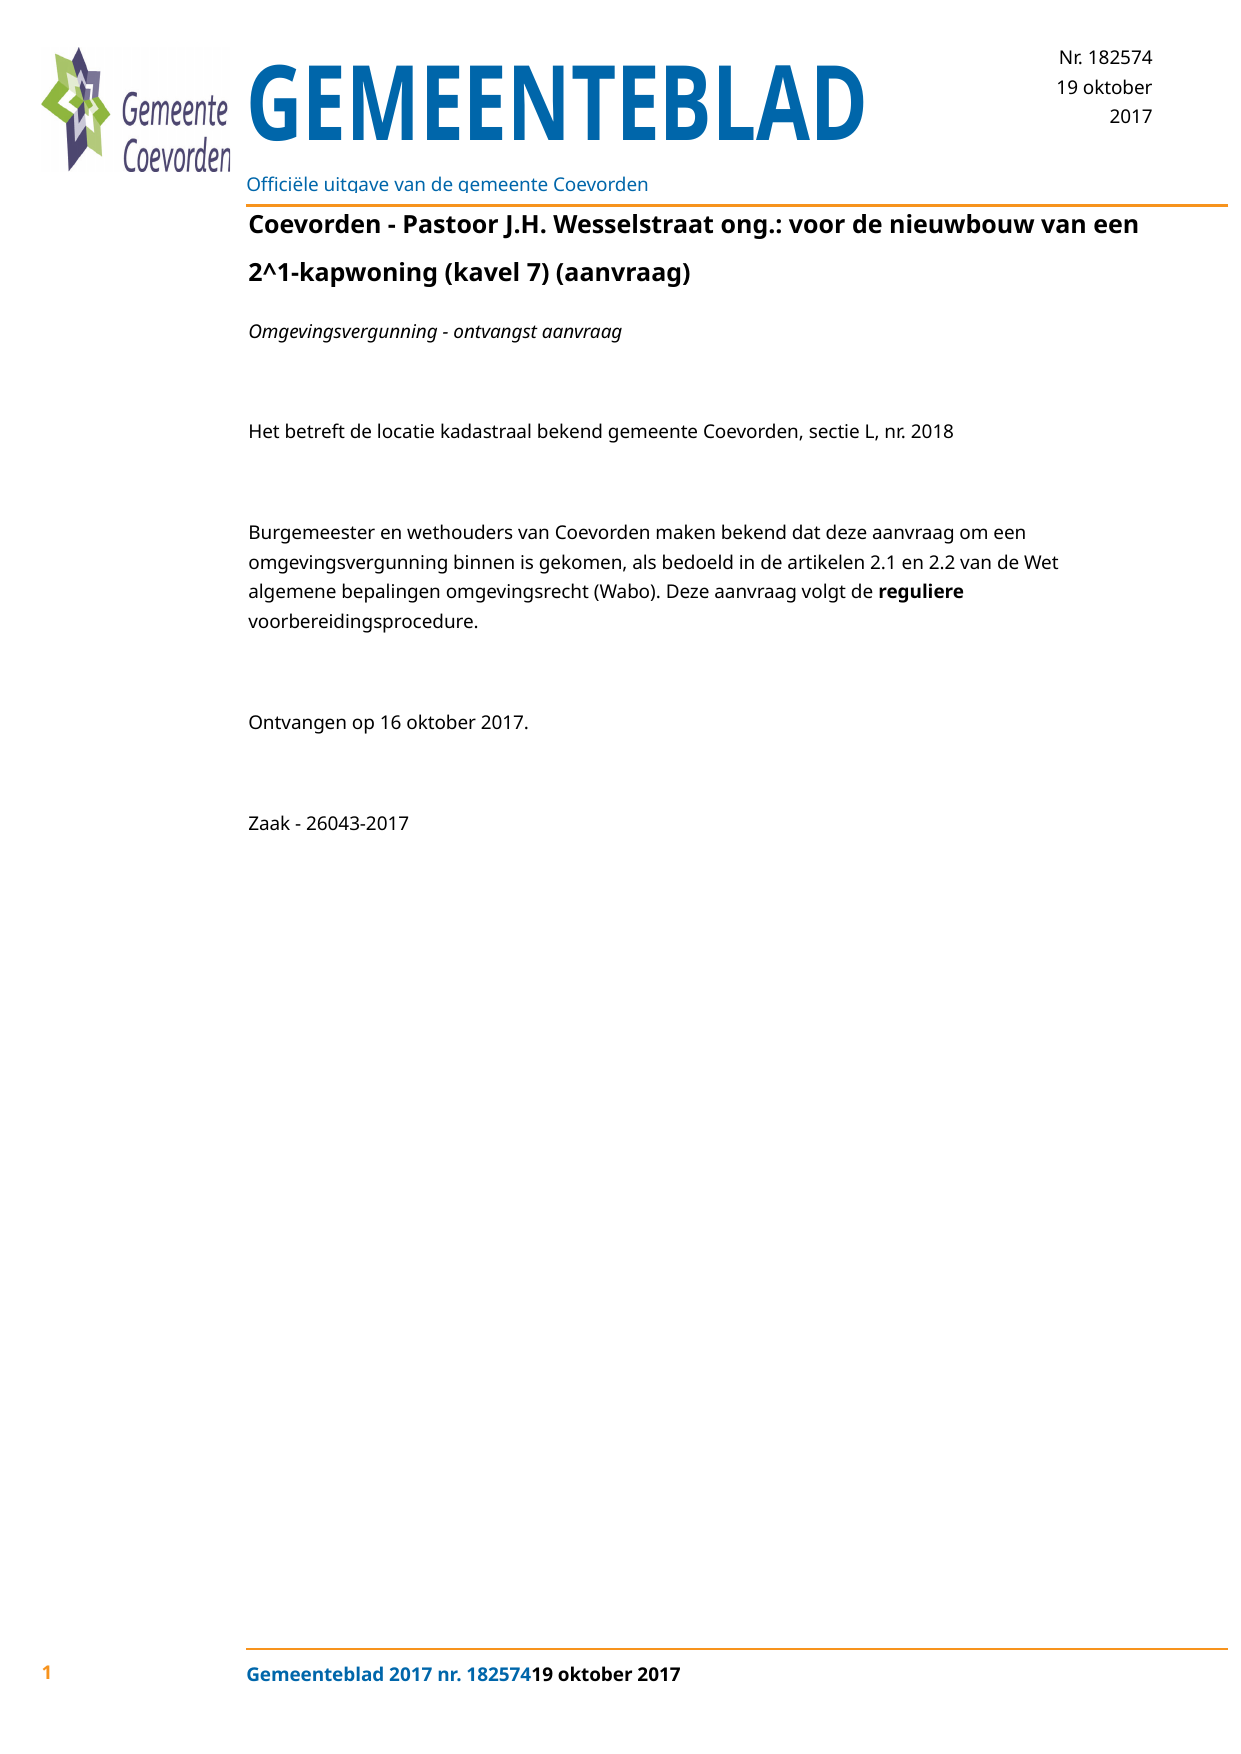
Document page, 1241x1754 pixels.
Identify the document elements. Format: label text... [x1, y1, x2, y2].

text Coevorden - Pastoor J.H. Wesselstraat ong.: voor de nieuwbouw van een 2^1-kapwoning (kavel 7) (aanvraag) [248, 207, 1152, 288]
text Ontvangen op 16 oktober 2017. [248, 709, 1152, 735]
picture [41, 47, 231, 172]
text Omgevingsvergunning - ontvangst aanvraag [248, 318, 1152, 344]
text Het betreft de locatie kadastraal bekend gemeente Coevorden, sectie L, nr. 2018 [248, 419, 1152, 444]
text Burgemeester en wethouders van Coevorden maken bekend dat deze aanvraag om een omgevingsvergunning binnen is gekomen, als bedoeld in de artikelen 2.1 en 2.2 van de Wet algemene bepalingen omgevingsrecht (Wabo). Deze aanvraag volgt de reguliere voorbereidingsprocedure. [248, 519, 1152, 634]
text Zaak - 26043-2017 [248, 810, 1152, 836]
